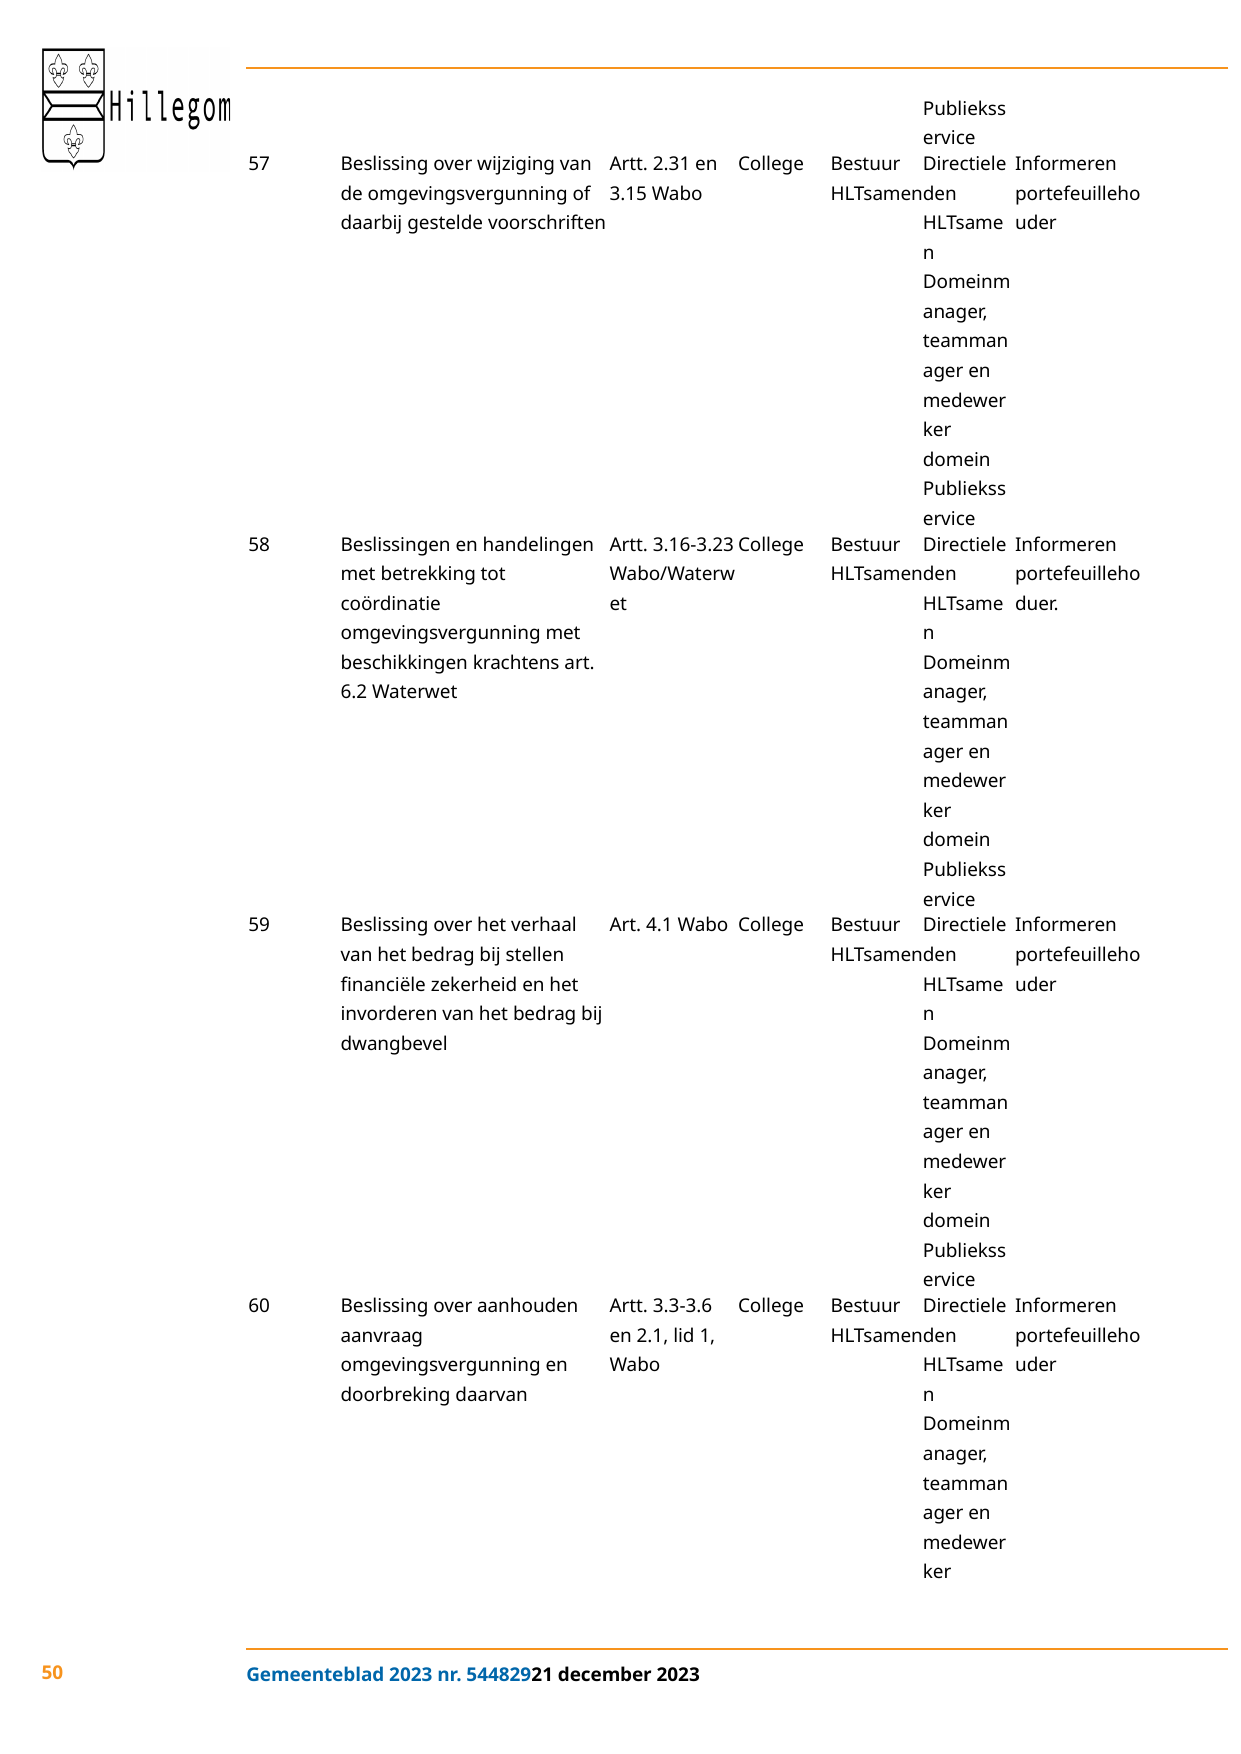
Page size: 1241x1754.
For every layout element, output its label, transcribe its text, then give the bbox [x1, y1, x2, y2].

table_cell [248, 95, 340, 150]
table_cell [340, 95, 609, 150]
table_cell Informeren portefeuillehouder [1015, 150, 1152, 531]
table_cell 60 [248, 1292, 340, 1584]
table_cell Artt. 2.31 en 3.15 Wabo [609, 150, 738, 531]
table_cell 59 [248, 912, 340, 1292]
table_cell Directieleden HLTsamen Domeinmanager, teammanager en medewerker domein Publieksservice [923, 912, 1015, 1292]
table_cell [1015, 95, 1152, 150]
table_cell College [738, 531, 830, 912]
table_cell College [738, 1292, 830, 1584]
table_cell Beslissingen en handelingen met betrekking tot coördinatie omgevingsvergunning met beschikkingen krachtens art. 6.2 Waterwet [340, 531, 609, 912]
table_cell Beslissing over wijziging van de omgevingsvergunning of daarbij gestelde voorschriften [340, 150, 609, 531]
table_cell Informeren portefeuillehouder [1015, 1292, 1152, 1584]
table_cell Beslissing over het verhaal van het bedrag bij stellen financiële zekerheid en het invorderen van het bedrag bij dwangbevel [340, 912, 609, 1292]
table_cell Artt. 3.16-3.23 Wabo/Waterwet [609, 531, 738, 912]
table_cell Bestuur HLTsamen [830, 531, 923, 912]
table_cell College [738, 912, 830, 1292]
table_cell Bestuur HLTsamen [830, 1292, 923, 1584]
table_cell Informeren portefeuillehoduer. [1015, 531, 1152, 912]
table_cell Directieleden HLTsamen Domeinmanager, teammanager en medewerker domein Publieksservice [923, 531, 1015, 912]
table_cell Art. 4.1 Wabo [609, 912, 738, 1292]
table_cell Artt. 3.3-3.6 en 2.1, lid 1, Wabo [609, 1292, 738, 1584]
table_cell [609, 95, 738, 150]
picture [41, 47, 231, 172]
table_cell Publieksservice [923, 95, 1015, 150]
table_cell 57 [248, 150, 340, 531]
table_cell Directieleden HLTsamen Domeinmanager, teammanager en medewerker [923, 1292, 1015, 1584]
table_cell Beslissing over aanhouden aanvraag omgevingsvergunning en doorbreking daarvan [340, 1292, 609, 1584]
table_cell Bestuur HLTsamen [830, 150, 923, 531]
table_cell Bestuur HLTsamen [830, 912, 923, 1292]
table_cell Directieleden HLTsamen Domeinmanager, teammanager en medewerker domein Publieksservice [923, 150, 1015, 531]
table_cell Informeren portefeuillehouder [1015, 912, 1152, 1292]
table_cell 58 [248, 531, 340, 912]
table_cell [830, 95, 923, 150]
table_cell College [738, 150, 830, 531]
table_cell [738, 95, 830, 150]
